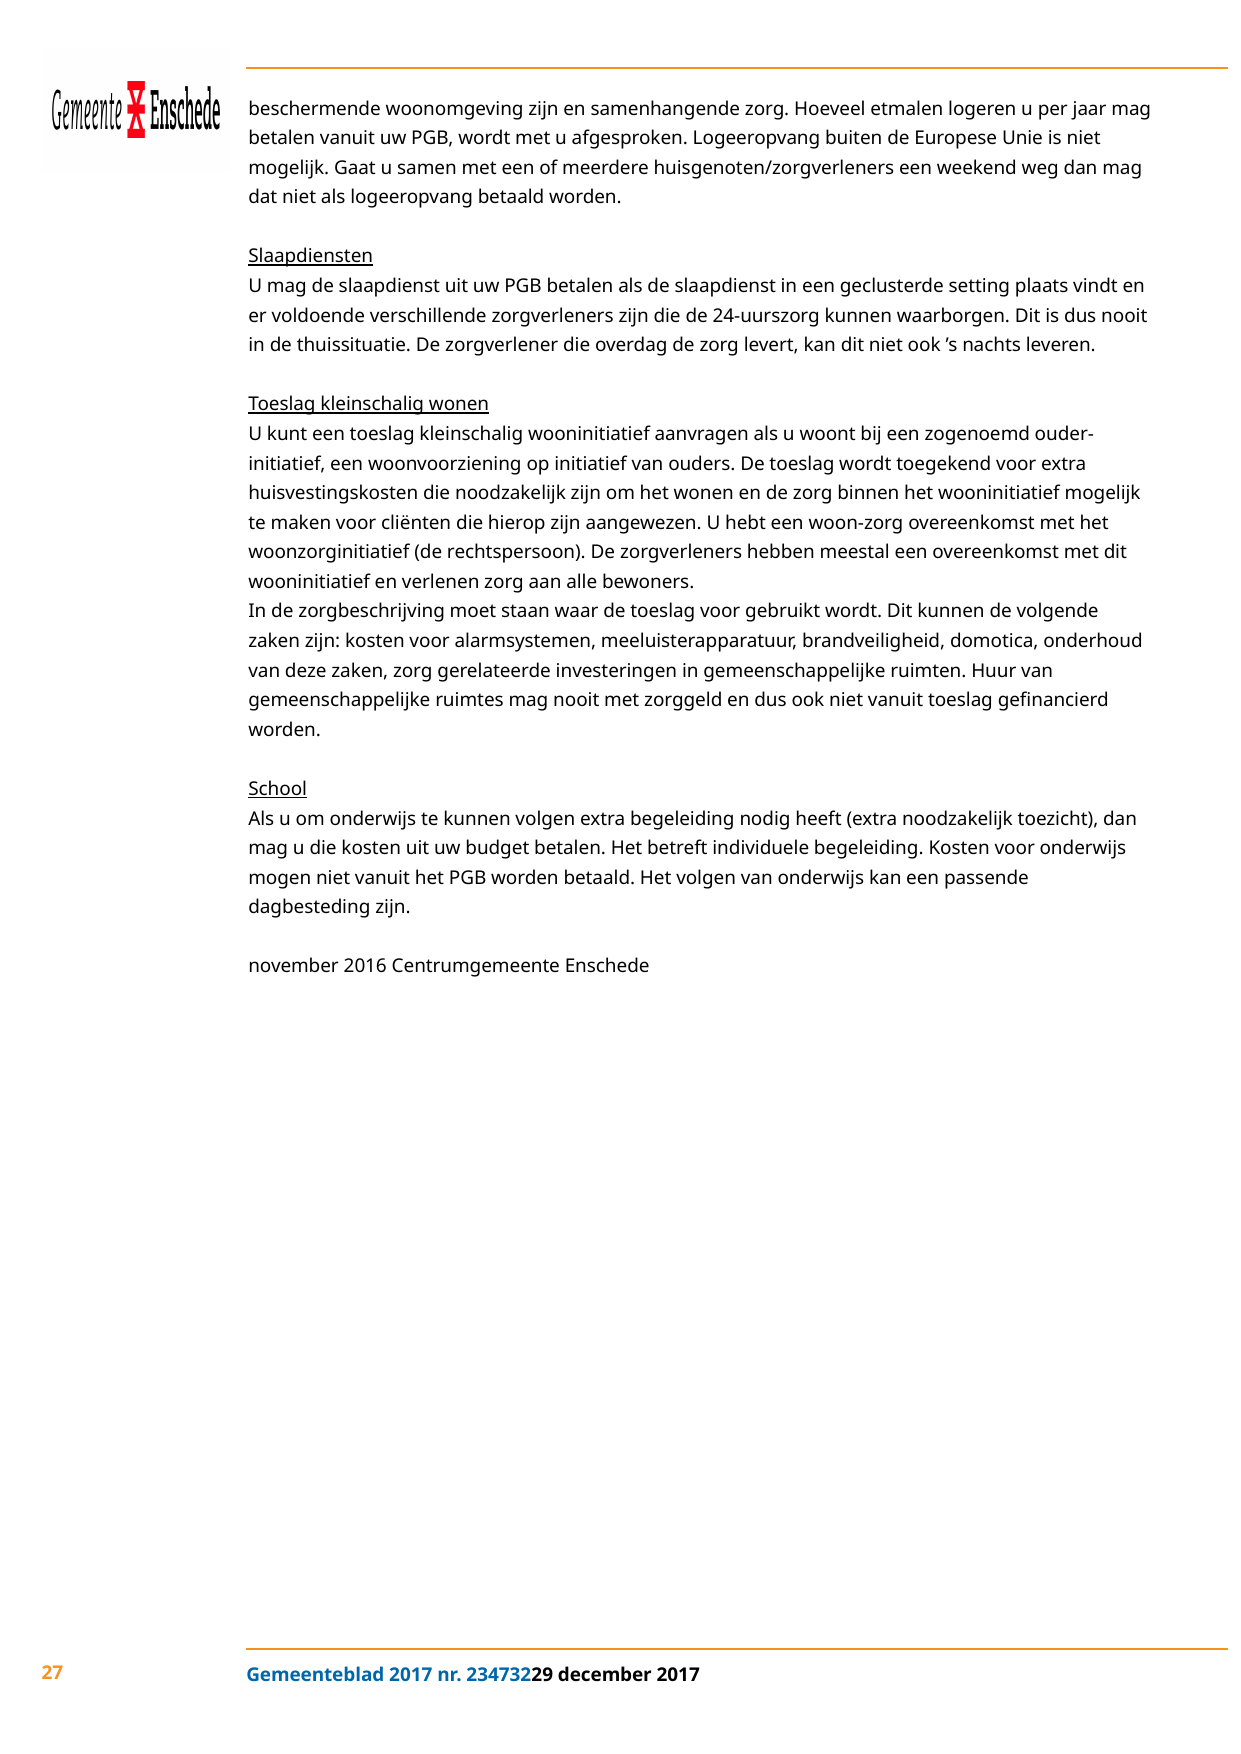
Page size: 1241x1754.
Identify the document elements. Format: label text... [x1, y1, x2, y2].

text School [248, 775, 1152, 801]
text november 2016 Centrumgemeente Enschede [248, 953, 1152, 978]
text U mag de slaapdienst uit uw PGB betalen als de slaapdienst in een geclusterde setting plaats vindt en er voldoende verschillende zorgverleners zijn die de 24-uurszorg kunnen waarborgen. Dit is dus nooit in de thuissituatie. De zorgverlener die overdag de zorg levert, kan dit niet ook ’s nachts leveren. [248, 272, 1152, 357]
text Als u om onderwijs te kunnen volgen extra begeleiding nodig heeft (extra noodzakelijk toezicht), dan mag u die kosten uit uw budget betalen. Het betreft individuele begeleiding. Kosten voor onderwijs mogen niet vanuit het PGB worden betaald. Het volgen van onderwijs kan een passende dagbesteding zijn. [248, 805, 1152, 919]
text Toeslag kleinschalig wonen [248, 391, 1152, 416]
text Slaapdiensten [248, 243, 1152, 268]
picture [41, 47, 231, 172]
text In de zorgbeschrijving moet staan waar de toeslag voor gebruikt wordt. Dit kunnen de volgende zaken zijn: kosten voor alarmsystemen, meeluisterapparatuur, brandveiligheid, domotica, onderhoud van deze zaken, zorg gerelateerde investeringen in gemeenschappelijke ruimten. Huur van gemeenschappelijke ruimtes mag nooit met zorggeld en dus ook niet vanuit toeslag gefinancierd worden. [248, 598, 1152, 742]
text beschermende woonomgeving zijn en samenhangende zorg. Hoeveel etmalen logeren u per jaar mag betalen vanuit uw PGB, wordt met u afgesproken. Logeeropvang buiten de Europese Unie is niet mogelijk. Gaat u samen met een of meerdere huisgenoten/zorgverleners een weekend weg dan mag dat niet als logeeropvang betaald worden. [248, 95, 1152, 209]
text U kunt een toeslag kleinschalig wooninitiatief aanvragen als u woont bij een zogenoemd ouder-initiatief, een woonvoorziening op initiatief van ouders. De toeslag wordt toegekend voor extra huisvestingskosten die noodzakelijk zijn om het wonen en de zorg binnen het wooninitiatief mogelijk te maken voor cliënten die hierop zijn aangewezen. U hebt een woon-zorg overeenkomst met het woonzorginitiatief (de rechtspersoon). De zorgverleners hebben meestal een overeenkomst met dit wooninitiatief en verlenen zorg aan alle bewoners. [248, 420, 1152, 594]
